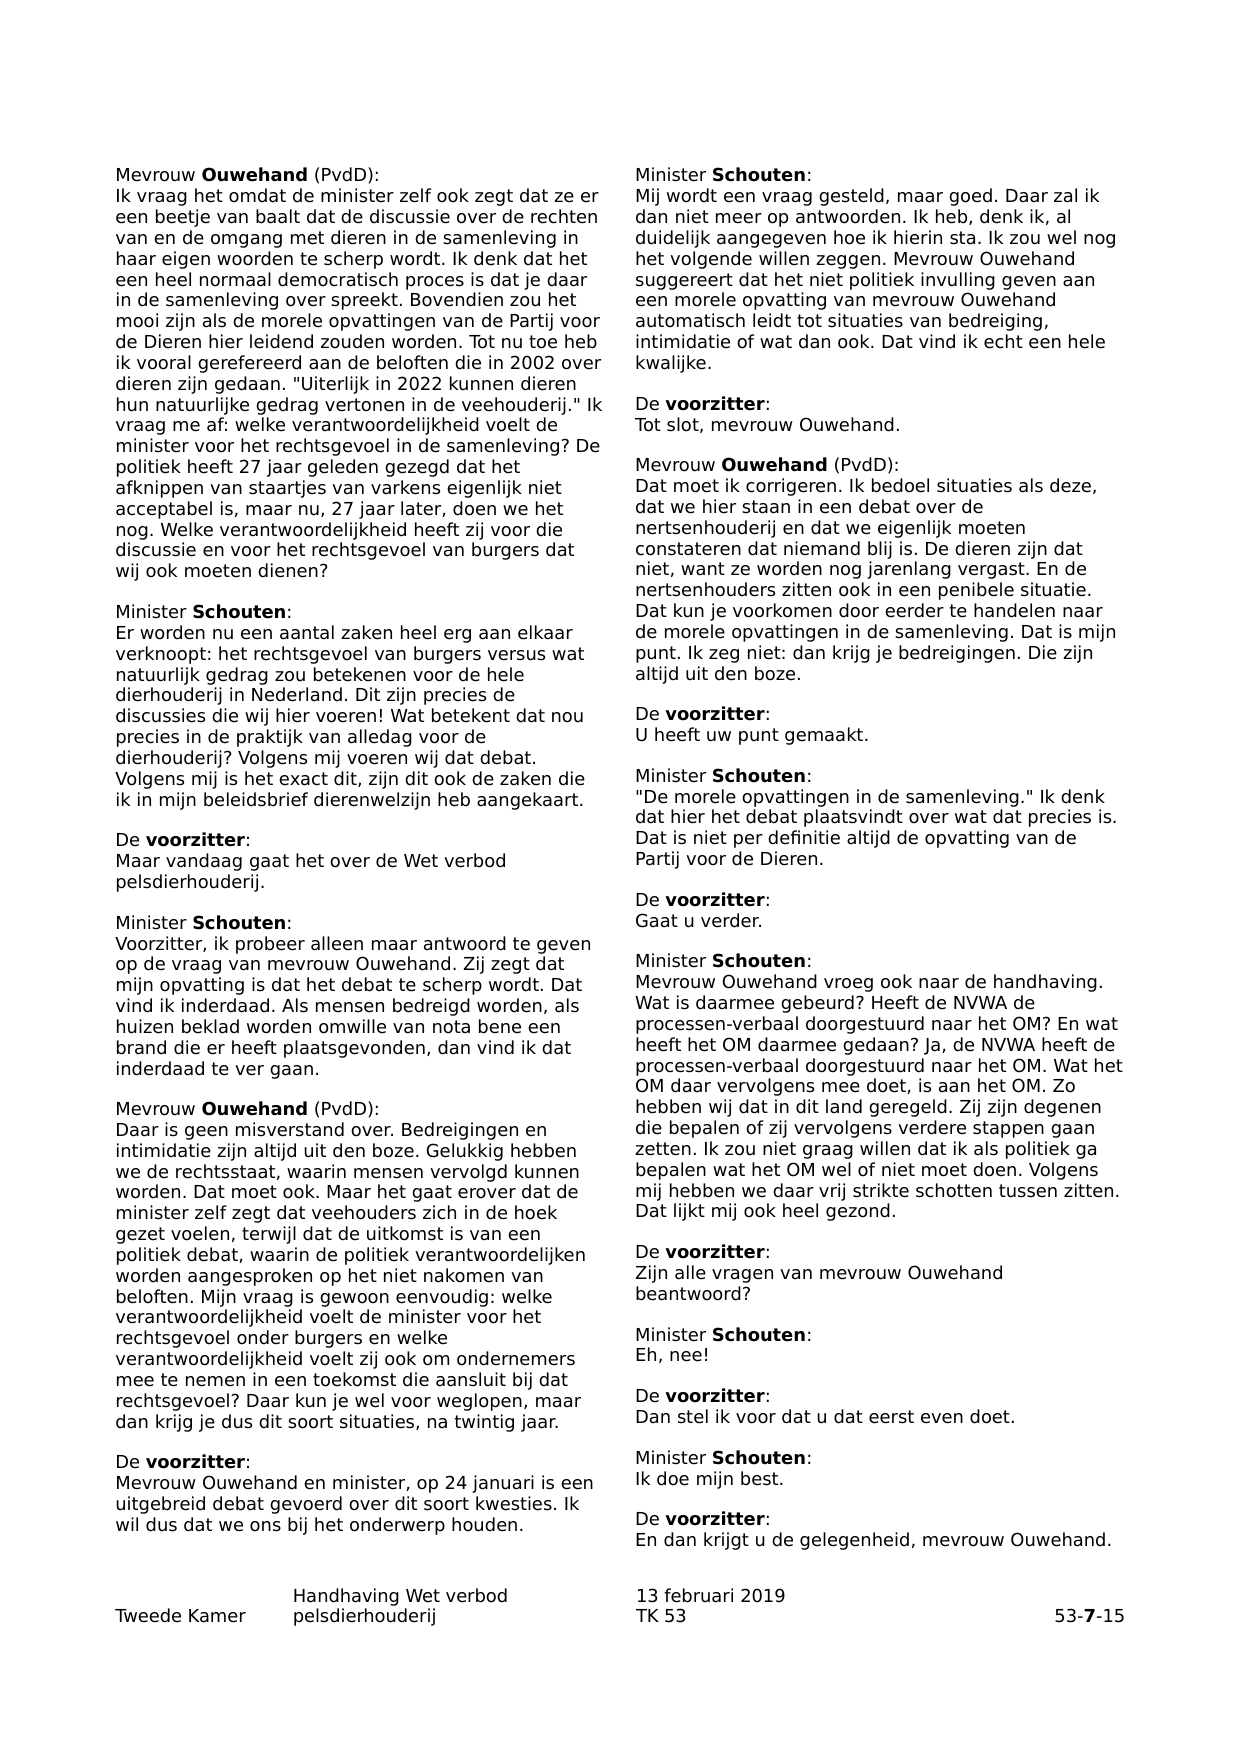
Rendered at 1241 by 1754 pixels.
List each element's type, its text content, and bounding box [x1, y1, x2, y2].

text Gaat u verder. [635, 911, 1125, 931]
text De voorzitter: [115, 830, 605, 851]
text De voorzitter: [635, 1242, 1125, 1263]
text Daar is geen misverstand over. Bedreigingen en intimidatie zijn altijd uit den boze. Gelukkig hebben we de rechtsstaat, waarin mensen vervolgd kunnen worden. Dat moet ook. Maar het gaat erover dat de minister zelf zegt dat veehouders zich in de hoek gezet voelen, terwijl dat de uitkomst is van een politiek debat, waarin de politiek verantwoordelijken worden aangesproken op het niet nakomen van beloften. Mijn vraag is gewoon eenvoudig: welke verantwoordelijkheid voelt de minister voor het rechtsgevoel onder burgers en welke verantwoordelijkheid voelt zij ook om ondernemers mee te nemen in een toekomst die aansluit bij dat rechtsgevoel? Daar kun je wel voor weglopen, maar dan krijg je dus dit soort situaties, na twintig jaar. [115, 1120, 605, 1432]
text Mij wordt een vraag gesteld, maar goed. Daar zal ik dan niet meer op antwoorden. Ik heb, denk ik, al duidelijk aangegeven hoe ik hierin sta. Ik zou wel nog het volgende willen zeggen. Mevrouw Ouwehand suggereert dat het niet politiek invulling geven aan een morele opvatting van mevrouw Ouwehand automatisch leidt tot situaties van bedreiging, intimidatie of wat dan ook. Dat vind ik echt een hele kwalijke. [635, 186, 1125, 373]
text De voorzitter: [635, 890, 1125, 911]
text Minister Schouten: [115, 912, 605, 933]
text Minister Schouten: [635, 951, 1125, 972]
text De voorzitter: [635, 1509, 1125, 1530]
text U heeft uw punt gemaakt. [635, 725, 1125, 746]
text Er worden nu een aantal zaken heel erg aan elkaar verknoopt: het rechtsgevoel van burgers versus wat natuurlijk gedrag zou betekenen voor de hele dierhouderij in Nederland. Dit zijn precies de discussies die wij hier voeren! Wat betekent dat nou precies in de praktijk van alledag voor de dierhouderij? Volgens mij voeren wij dat debat. Volgens mij is het exact dit, zijn dit ook de zaken die ik in mijn beleidsbrief dierenwelzijn heb aangekaart. [115, 623, 605, 810]
text Mevrouw Ouwehand vroeg ook naar de handhaving. Wat is daarmee gebeurd? Heeft de NVWA de processen-verbaal doorgestuurd naar het OM? En wat heeft het OM daarmee gedaan? Ja, de NVWA heeft de processen-verbaal doorgestuurd naar het OM. Wat het OM daar vervolgens mee doet, is aan het OM. Zo hebben wij dat in dit land geregeld. Zij zijn degenen die bepalen of zij vervolgens verdere stappen gaan zetten. Ik zou niet graag willen dat ik als politiek ga bepalen wat het OM wel of niet moet doen. Volgens mij hebben we daar vrij strikte schotten tussen zitten. Dat lijkt mij ook heel gezond. [635, 972, 1125, 1222]
text Minister Schouten: [115, 602, 605, 623]
text Dat moet ik corrigeren. Ik bedoel situaties als deze, dat we hier staan in een debat over de nertsenhouderij en dat we eigenlijk moeten constateren dat niemand blij is. De dieren zijn dat niet, want ze worden nog jarenlang vergast. En de nertsenhouders zitten ook in een penibele situatie. Dat kun je voorkomen door eerder te handelen naar de morele opvattingen in de samenleving. Dat is mijn punt. Ik zeg niet: dan krijg je bedreigingen. Die zijn altijd uit den boze. [635, 476, 1125, 684]
text Mevrouw Ouwehand (PvdD): [115, 165, 605, 186]
text Tot slot, mevrouw Ouwehand. [635, 414, 1125, 435]
text De voorzitter: [635, 1386, 1125, 1407]
text Ik doe mijn best. [635, 1468, 1125, 1489]
text Mevrouw Ouwehand en minister, op 24 januari is een uitgebreid debat gevoerd over dit soort kwesties. Ik wil dus dat we ons bij het onderwerp houden. [115, 1473, 605, 1536]
text Minister Schouten: [635, 1448, 1125, 1468]
text De voorzitter: [635, 704, 1125, 725]
text De voorzitter: [115, 1452, 605, 1473]
text En dan krijgt u de gelegenheid, mevrouw Ouwehand. [635, 1530, 1125, 1551]
text Minister Schouten: [635, 1324, 1125, 1345]
text Maar vandaag gaat het over de Wet verbod pelsdierhouderij. [115, 851, 605, 892]
text Eh, nee! [635, 1345, 1125, 1366]
text Dan stel ik voor dat u dat eerst even doet. [635, 1407, 1125, 1428]
text "De morele opvattingen in de samenleving." Ik denk dat hier het debat plaatsvindt over wat dat precies is. Dat is niet per definitie altijd de opvatting van de Partij voor de Dieren. [635, 786, 1125, 870]
text Minister Schouten: [635, 766, 1125, 786]
text De voorzitter: [635, 393, 1125, 414]
text Voorzitter, ik probeer alleen maar antwoord te geven op de vraag van mevrouw Ouwehand. Zij zegt dat mijn opvatting is dat het debat te scherp wordt. Dat vind ik inderdaad. Als mensen bedreigd worden, als huizen beklad worden omwille van nota bene een brand die er heeft plaatsgevonden, dan vind ik dat inderdaad te ver gaan. [115, 933, 605, 1079]
text Zijn alle vragen van mevrouw Ouwehand beantwoord? [635, 1263, 1125, 1304]
text Ik vraag het omdat de minister zelf ook zegt dat ze er een beetje van baalt dat de discussie over de rechten van en de omgang met dieren in de samenleving in haar eigen woorden te scherp wordt. Ik denk dat het een heel normaal democratisch proces is dat je daar in de samenleving over spreekt. Bovendien zou het mooi zijn als de morele opvattingen van de Partij voor de Dieren hier leidend zouden worden. Tot nu toe heb ik vooral gerefereerd aan de beloften die in 2002 over dieren zijn gedaan. "Uiterlijk in 2022 kunnen dieren hun natuurlijke gedrag vertonen in de veehouderij." Ik vraag me af: welke verantwoordelijkheid voelt de minister voor het rechtsgevoel in de samenleving? De politiek heeft 27 jaar geleden gezegd dat het afknippen van staartjes van varkens eigenlijk niet acceptabel is, maar nu, 27 jaar later, doen we het nog. Welke verantwoordelijkheid heeft zij voor die discussie en voor het rechtsgevoel van burgers dat wij ook moeten dienen? [115, 186, 605, 582]
text Mevrouw Ouwehand (PvdD): [635, 455, 1125, 476]
text Mevrouw Ouwehand (PvdD): [115, 1099, 605, 1120]
text Minister Schouten: [635, 165, 1125, 186]
